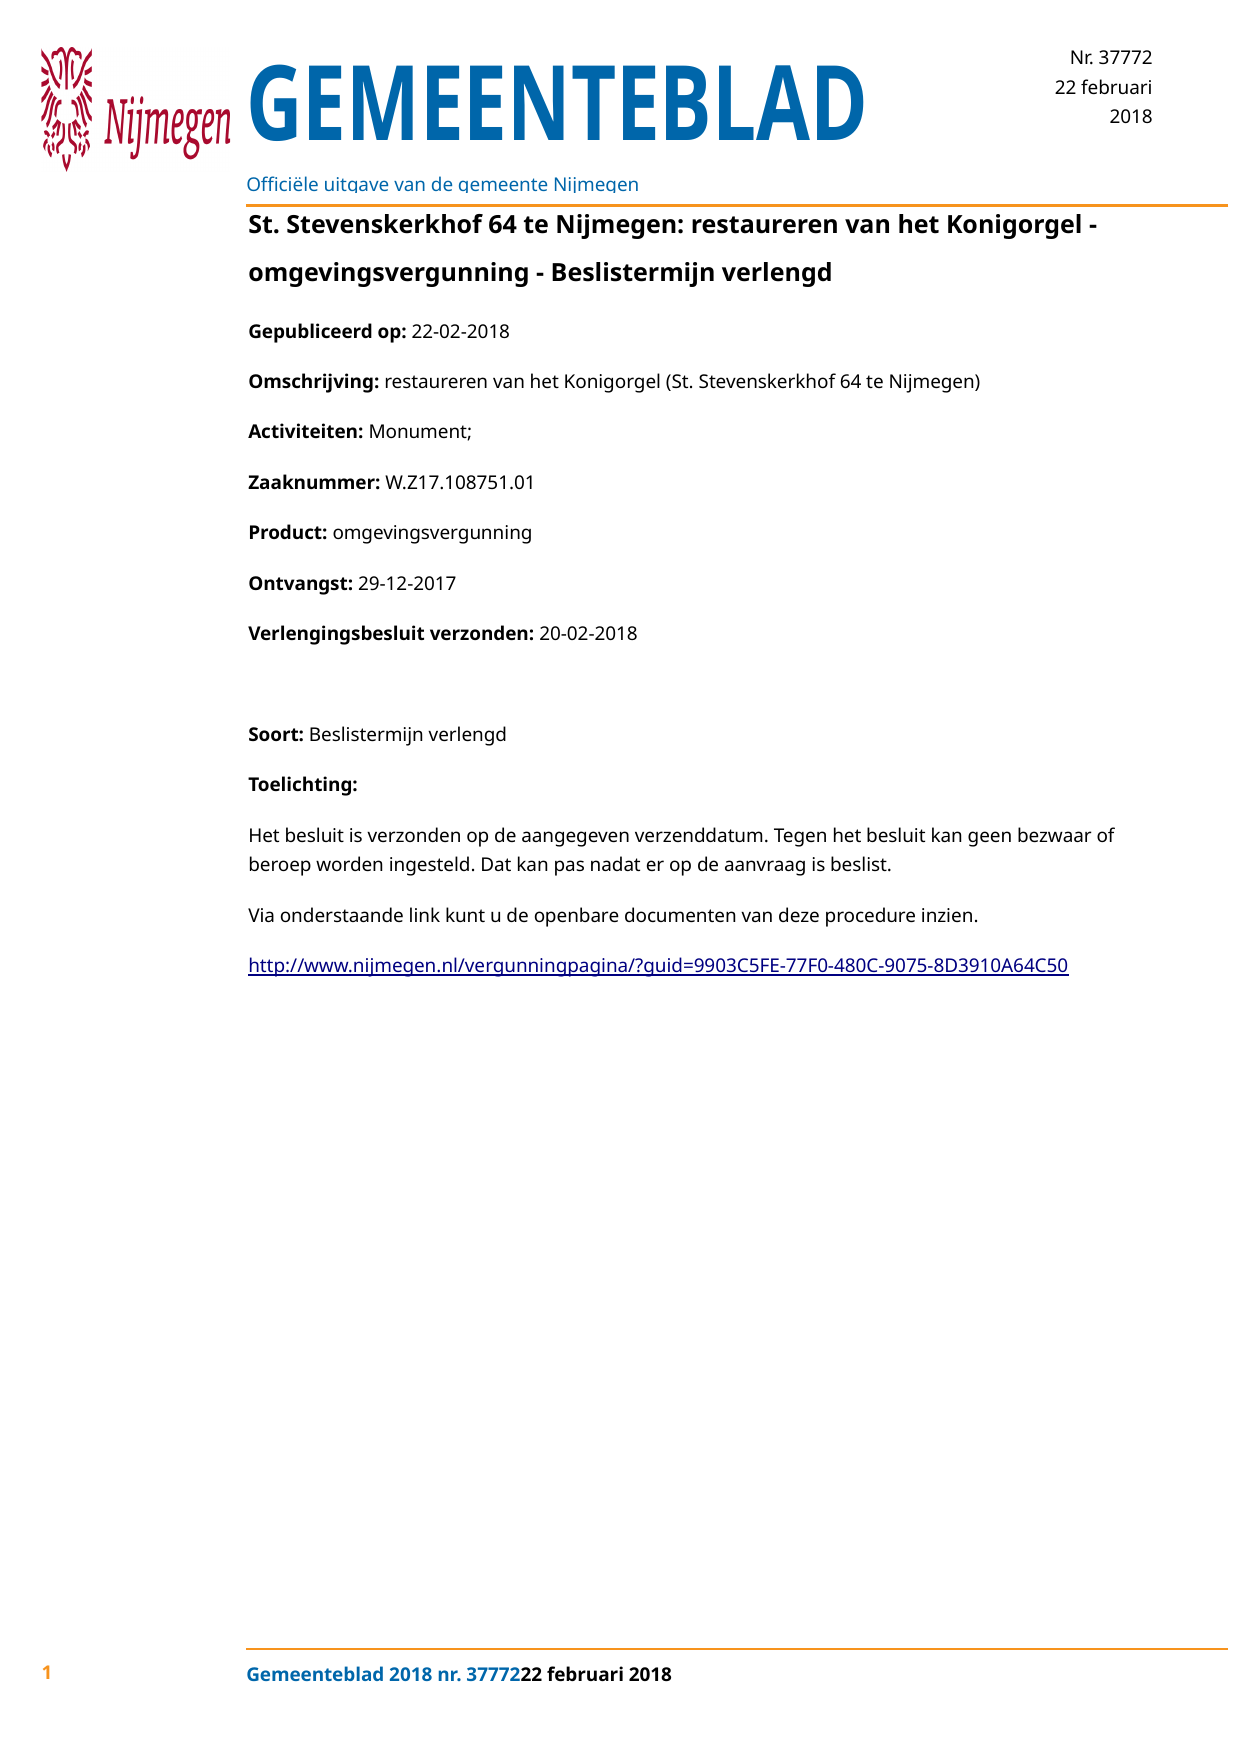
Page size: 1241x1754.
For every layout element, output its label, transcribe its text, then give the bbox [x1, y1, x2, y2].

text St. Stevenskerkhof 64 te Nijmegen: restaureren van het Konigorgel - omgevingsvergunning - Beslistermijn verlengd [248, 207, 1152, 288]
text Via onderstaande link kunt u de openbare documenten van deze procedure inzien. [248, 902, 1152, 928]
text Omschrijving: restaureren van het Konigorgel (St. Stevenskerkhof 64 te Nijmegen) [248, 368, 1152, 394]
text Toelichting: [248, 772, 1152, 797]
text Activiteiten: Monument; [248, 419, 1152, 444]
text Product: omgevingsvergunning [248, 519, 1152, 545]
text Ontvangst: 29-12-2017 [248, 570, 1152, 596]
text Soort: Beslistermijn verlengd [248, 721, 1152, 747]
text Verlengingsbesluit verzonden: 20-02-2018 [248, 620, 1152, 646]
text Het besluit is verzonden op de aangegeven verzenddatum. Tegen het besluit kan geen bezwaar of beroep worden ingesteld. Dat kan pas nadat er op de aanvraag is beslist. [248, 822, 1152, 877]
text Zaaknummer: W.Z17.108751.01 [248, 469, 1152, 495]
text http://www.nijmegen.nl/vergunningpagina/?guid=9903C5FE-77F0-480C-9075-8D3910A64C50 [248, 952, 1152, 978]
text Gepubliceerd op: 22-02-2018 [248, 318, 1152, 344]
picture [41, 47, 231, 172]
